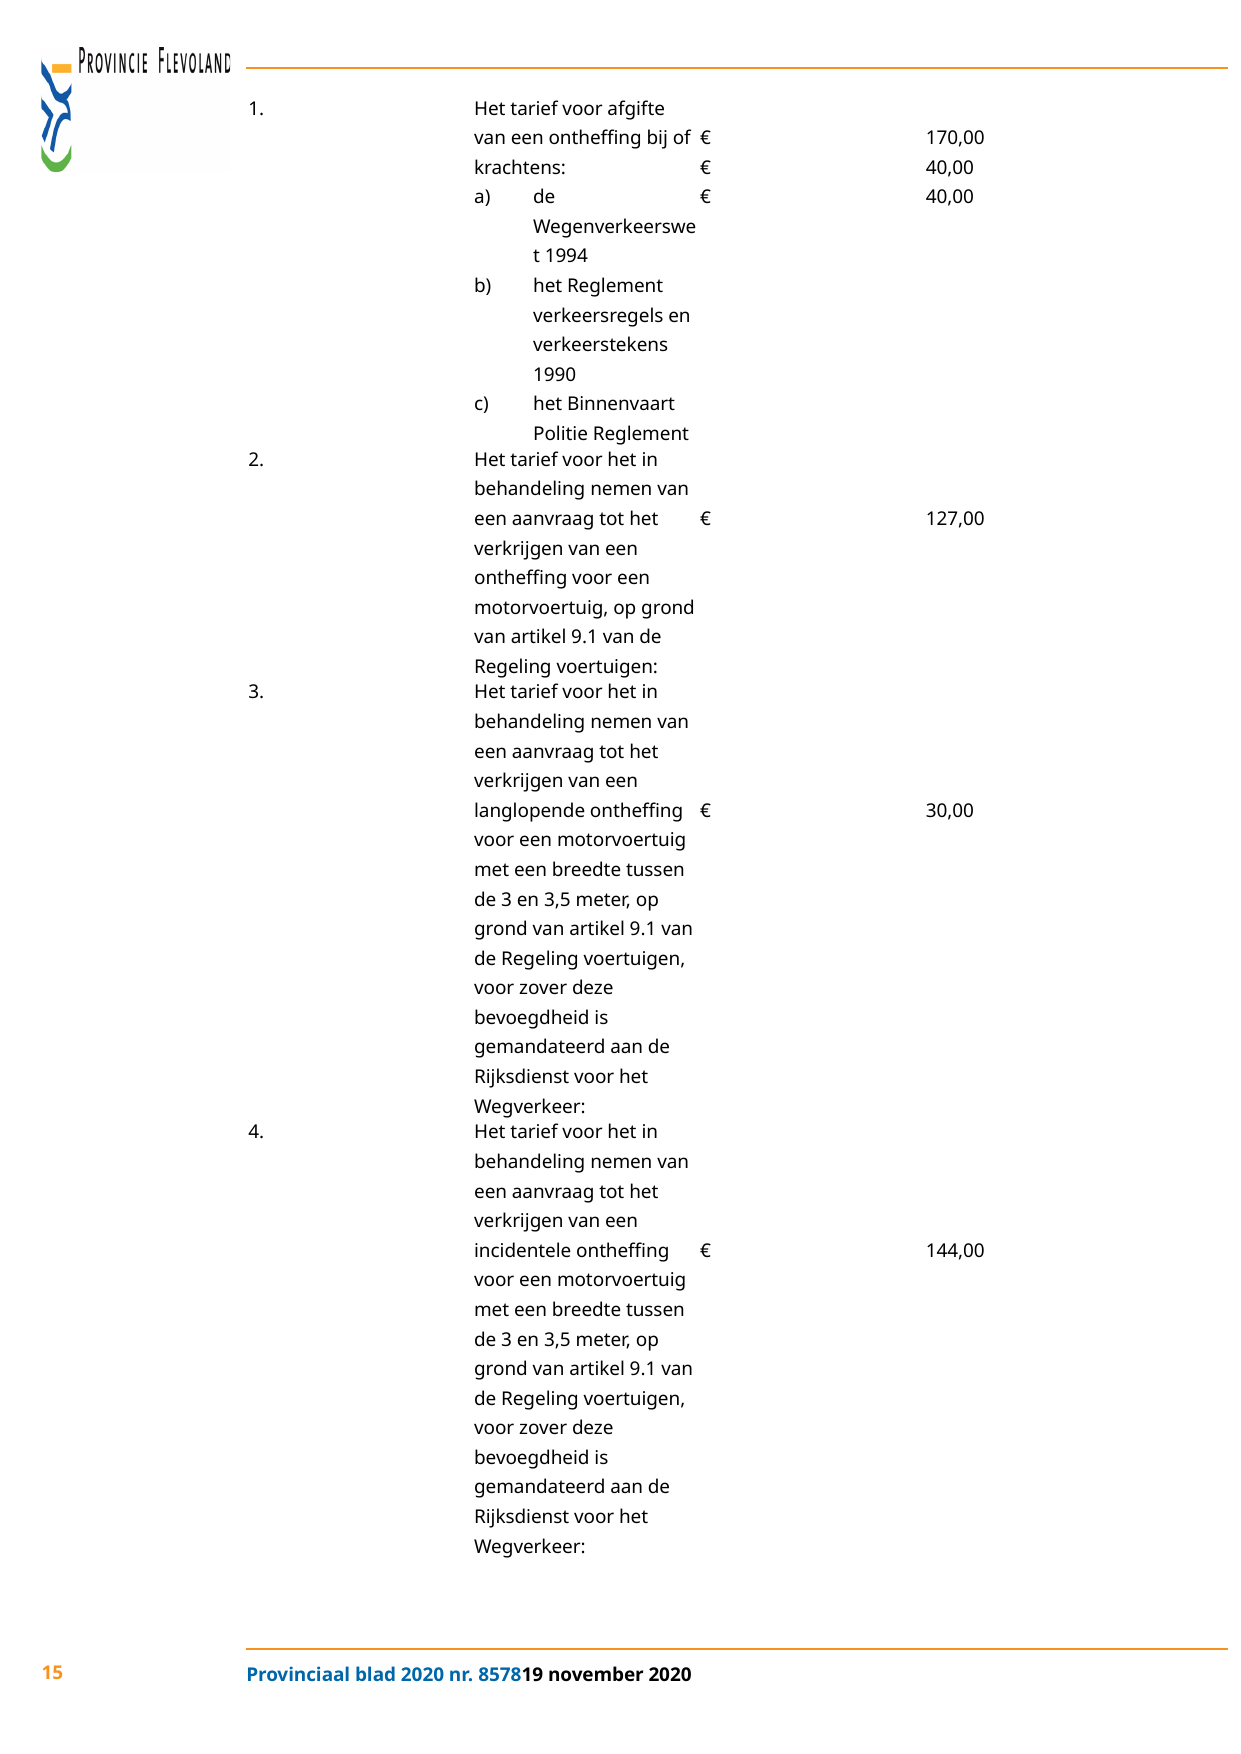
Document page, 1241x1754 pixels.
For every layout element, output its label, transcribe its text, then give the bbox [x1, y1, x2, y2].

table_cell € [700, 679, 926, 1119]
table_cell 1. [248, 95, 474, 446]
table_cell 4. [248, 1119, 474, 1558]
table_cell 127,00 [926, 446, 1152, 679]
table_cell € [700, 1119, 926, 1558]
picture [41, 47, 231, 172]
table_cell Het tarief voor het in behandeling nemen van een aanvraag tot het verkrijgen van een incidentele ontheffing voor een motorvoertuig met een breedte tussen de 3 en 3,5 meter, op grond van artikel 9.1 van de Regeling voertuigen, voor zover deze bevoegdheid is gemandateerd aan de Rijksdienst voor het Wegverkeer: [474, 1119, 700, 1558]
table_cell € [700, 446, 926, 679]
table_cell Het tarief voor afgifte van een ontheffing bij of krachtens: de Wegenverkeerswet 1994 het Reglement verkeersregels en verkeerstekens 1990 het Binnenvaart Politie Reglement [474, 95, 700, 446]
table_cell Het tarief voor het in behandeling nemen van een aanvraag tot het verkrijgen van een ontheffing voor een motorvoertuig, op grond van artikel 9.1 van de Regeling voertuigen: [474, 446, 700, 679]
table_cell 30,00 [926, 679, 1152, 1119]
table_cell 2. [248, 446, 474, 679]
table_cell Het tarief voor het in behandeling nemen van een aanvraag tot het verkrijgen van een langlopende ontheffing voor een motorvoertuig met een breedte tussen de 3 en 3,5 meter, op grond van artikel 9.1 van de Regeling voertuigen, voor zover deze bevoegdheid is gemandateerd aan de Rijksdienst voor het Wegverkeer: [474, 679, 700, 1119]
table_cell 3. [248, 679, 474, 1119]
table_cell 170,00 40,00 40,00 [926, 95, 1152, 446]
table_cell 144,00 [926, 1119, 1152, 1558]
table_cell € € € [700, 95, 926, 446]
